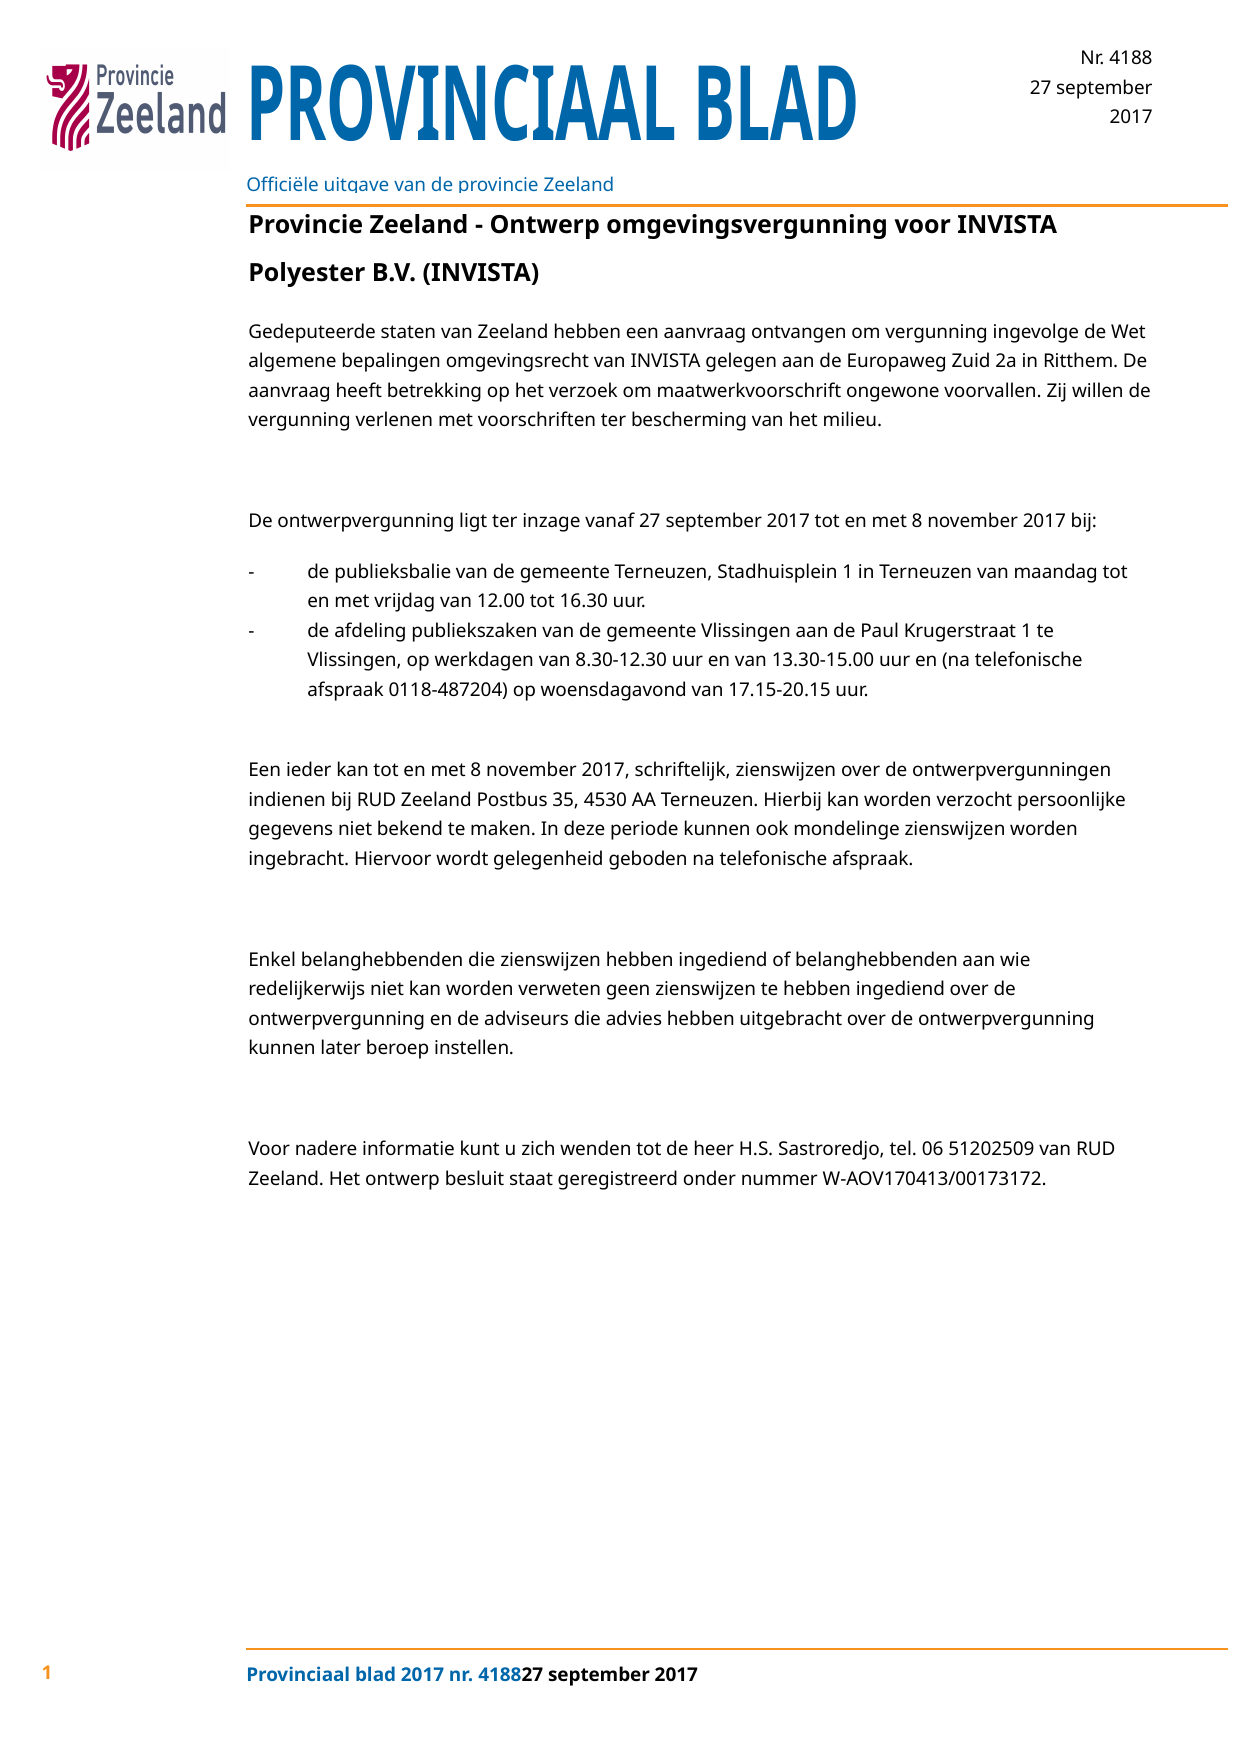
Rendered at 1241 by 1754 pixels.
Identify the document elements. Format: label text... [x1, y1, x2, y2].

text Provincie Zeeland - Ontwerp omgevingsvergunning voor INVISTA Polyester B.V. (INVISTA) [248, 207, 1152, 288]
text Een ieder kan tot en met 8 november 2017, schriftelijk, zienswijzen over de ontwerpvergunningen indienen bij RUD Zeeland Postbus 35, 4530 AA Terneuzen. Hierbij kan worden verzocht persoonlijke gegevens niet bekend te maken. In deze periode kunnen ook mondelinge zienswijzen worden ingebracht. Hiervoor wordt gelegenheid geboden na telefonische afspraak. [248, 756, 1152, 871]
text Enkel belanghebbenden die zienswijzen hebben ingediend of belanghebbenden aan wie redelijkerwijs niet kan worden verweten geen zienswijzen te hebben ingediend over de ontwerpvergunning en de adviseurs die advies hebben uitgebracht over de ontwerpvergunning kunnen later beroep instellen. [248, 946, 1152, 1060]
picture [41, 47, 231, 172]
text Gedeputeerde staten van Zeeland hebben een aanvraag ontvangen om vergunning ingevolge de Wet algemene bepalingen omgevingsrecht van INVISTA gelegen aan de Europaweg Zuid 2a in Ritthem. De aanvraag heeft betrekking op het verzoek om maatwerkvoorschrift ongewone voorvallen. Zij willen de vergunning verlenen met voorschriften ter bescherming van het milieu. [248, 318, 1152, 432]
list de publieksbalie van de gemeente Terneuzen, Stadhuisplein 1 in Terneuzen van maandag tot en met vrijdag van 12.00 tot 16.30 uur. [248, 558, 1152, 613]
list de afdeling publiekszaken van de gemeente Vlissingen aan de Paul Krugerstraat 1 te Vlissingen, op werkdagen van 8.30-12.30 uur en van 13.30-15.00 uur en (na telefonische afspraak 0118-487204) op woensdagavond van 17.15-20.15 uur. [248, 617, 1152, 702]
text Voor nadere informatie kunt u zich wenden tot de heer H.S. Sastroredjo, tel. 06 51202509 van RUD Zeeland. Het ontwerp besluit staat geregistreerd onder nummer W-AOV170413/00173172. [248, 1135, 1152, 1191]
text De ontwerpvergunning ligt ter inzage vanaf 27 september 2017 tot en met 8 november 2017 bij: [248, 507, 1152, 533]
